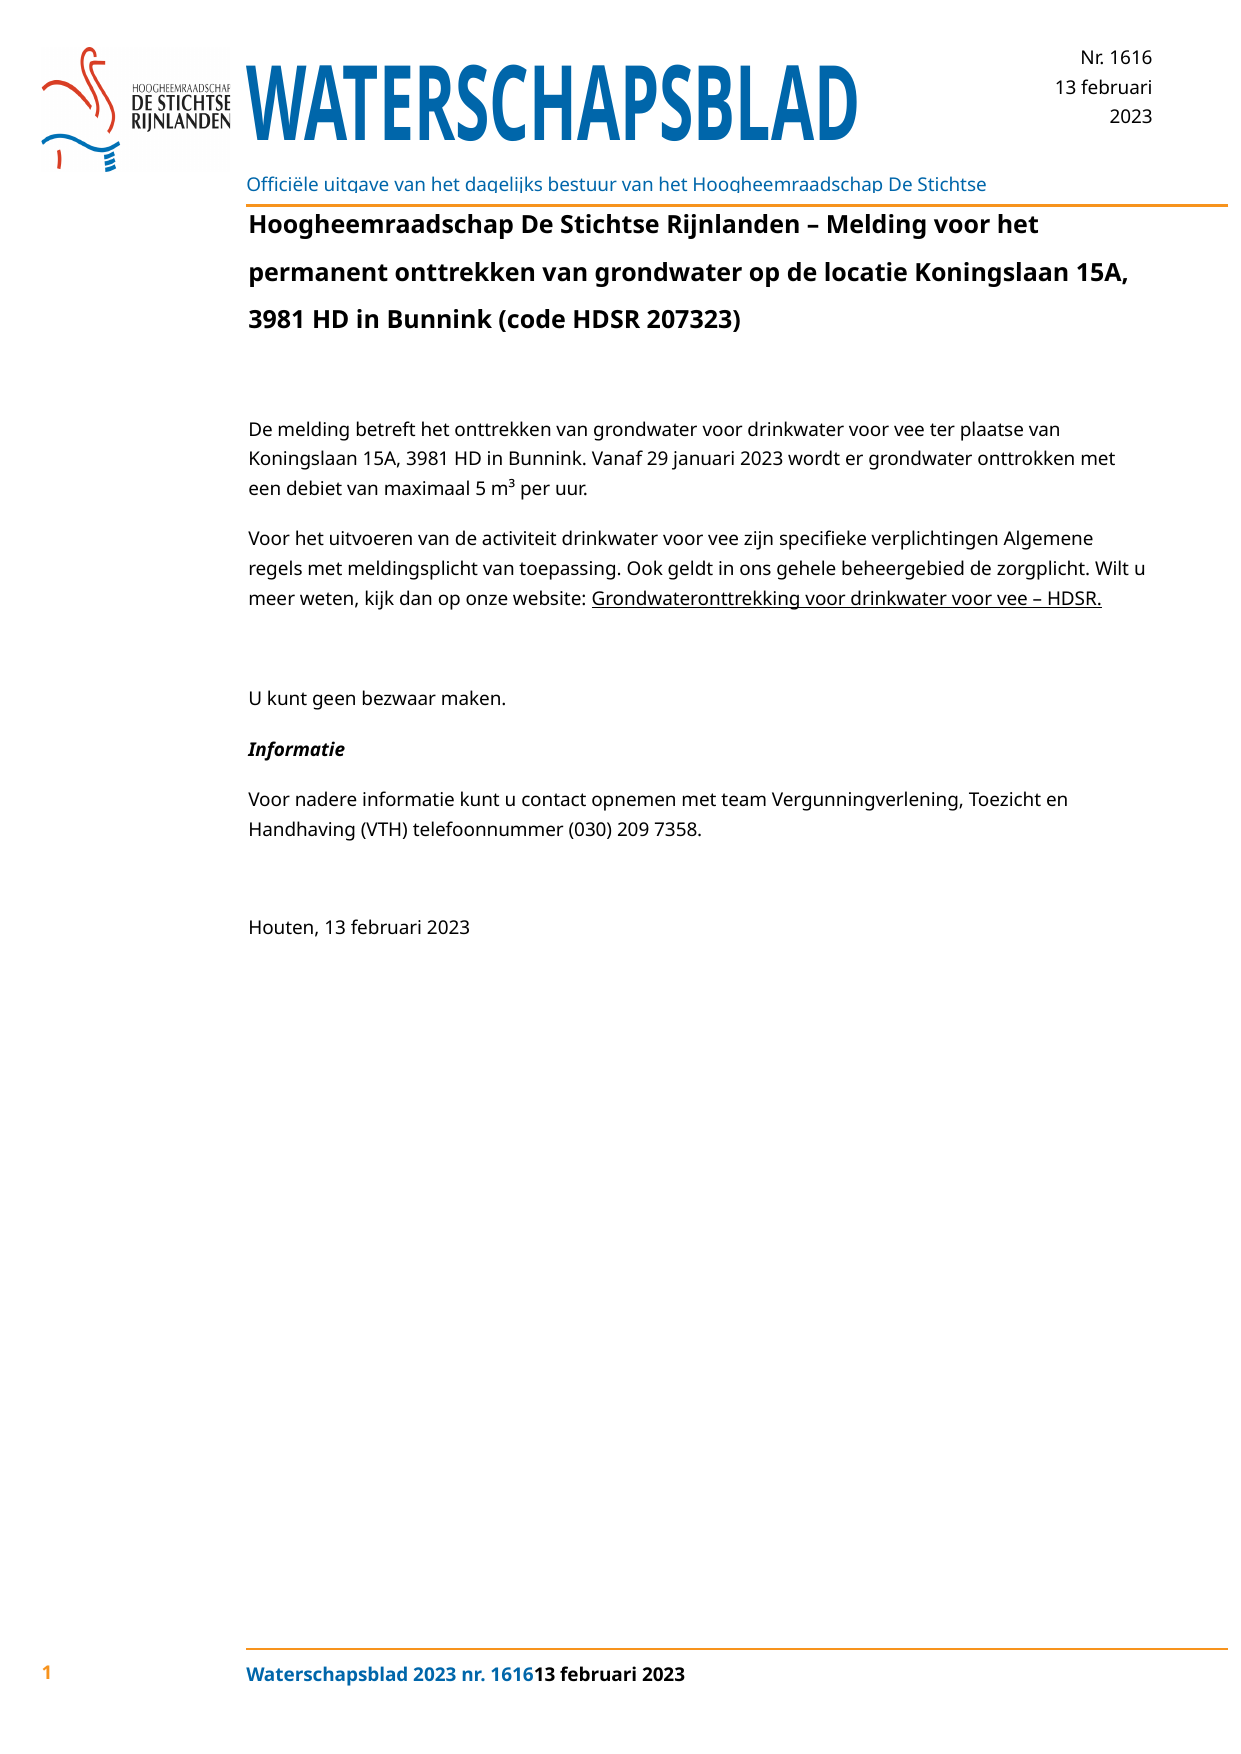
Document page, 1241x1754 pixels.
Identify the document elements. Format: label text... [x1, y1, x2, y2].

text Hoogheemraadschap De Stichtse Rijnlanden – Melding voor het permanent onttrekken van grondwater op de locatie Koningslaan 15A, 3981 HD in Bunnink (code HDSR 207323) [248, 207, 1152, 336]
text Houten, 13 februari 2023 [248, 914, 1152, 940]
text Voor nadere informatie kunt u contact opnemen met team Vergunningverlening, Toezicht en Handhaving (VTH) telefoonnummer (030) 209 7358. [248, 786, 1152, 842]
text U kunt geen bezwaar maken. [248, 686, 1152, 711]
text De melding betreft het onttrekken van grondwater voor drinkwater voor vee ter plaatse van Koningslaan 15A, 3981 HD in Bunnink. Vanaf 29 januari 2023 wordt er grondwater onttrokken met een debiet van maximaal 5 m³ per uur. [248, 416, 1152, 501]
text Voor het uitvoeren van de activiteit drinkwater voor vee zijn specifieke verplichtingen Algemene regels met meldingsplicht van toepassing. Ook geldt in ons gehele beheergebied de zorgplicht. Wilt u meer weten, kijk dan op onze website: Grondwateronttrekking voor drinkwater voor vee – HDSR. [248, 526, 1152, 610]
text Informatie [248, 736, 1152, 762]
picture [41, 47, 231, 172]
